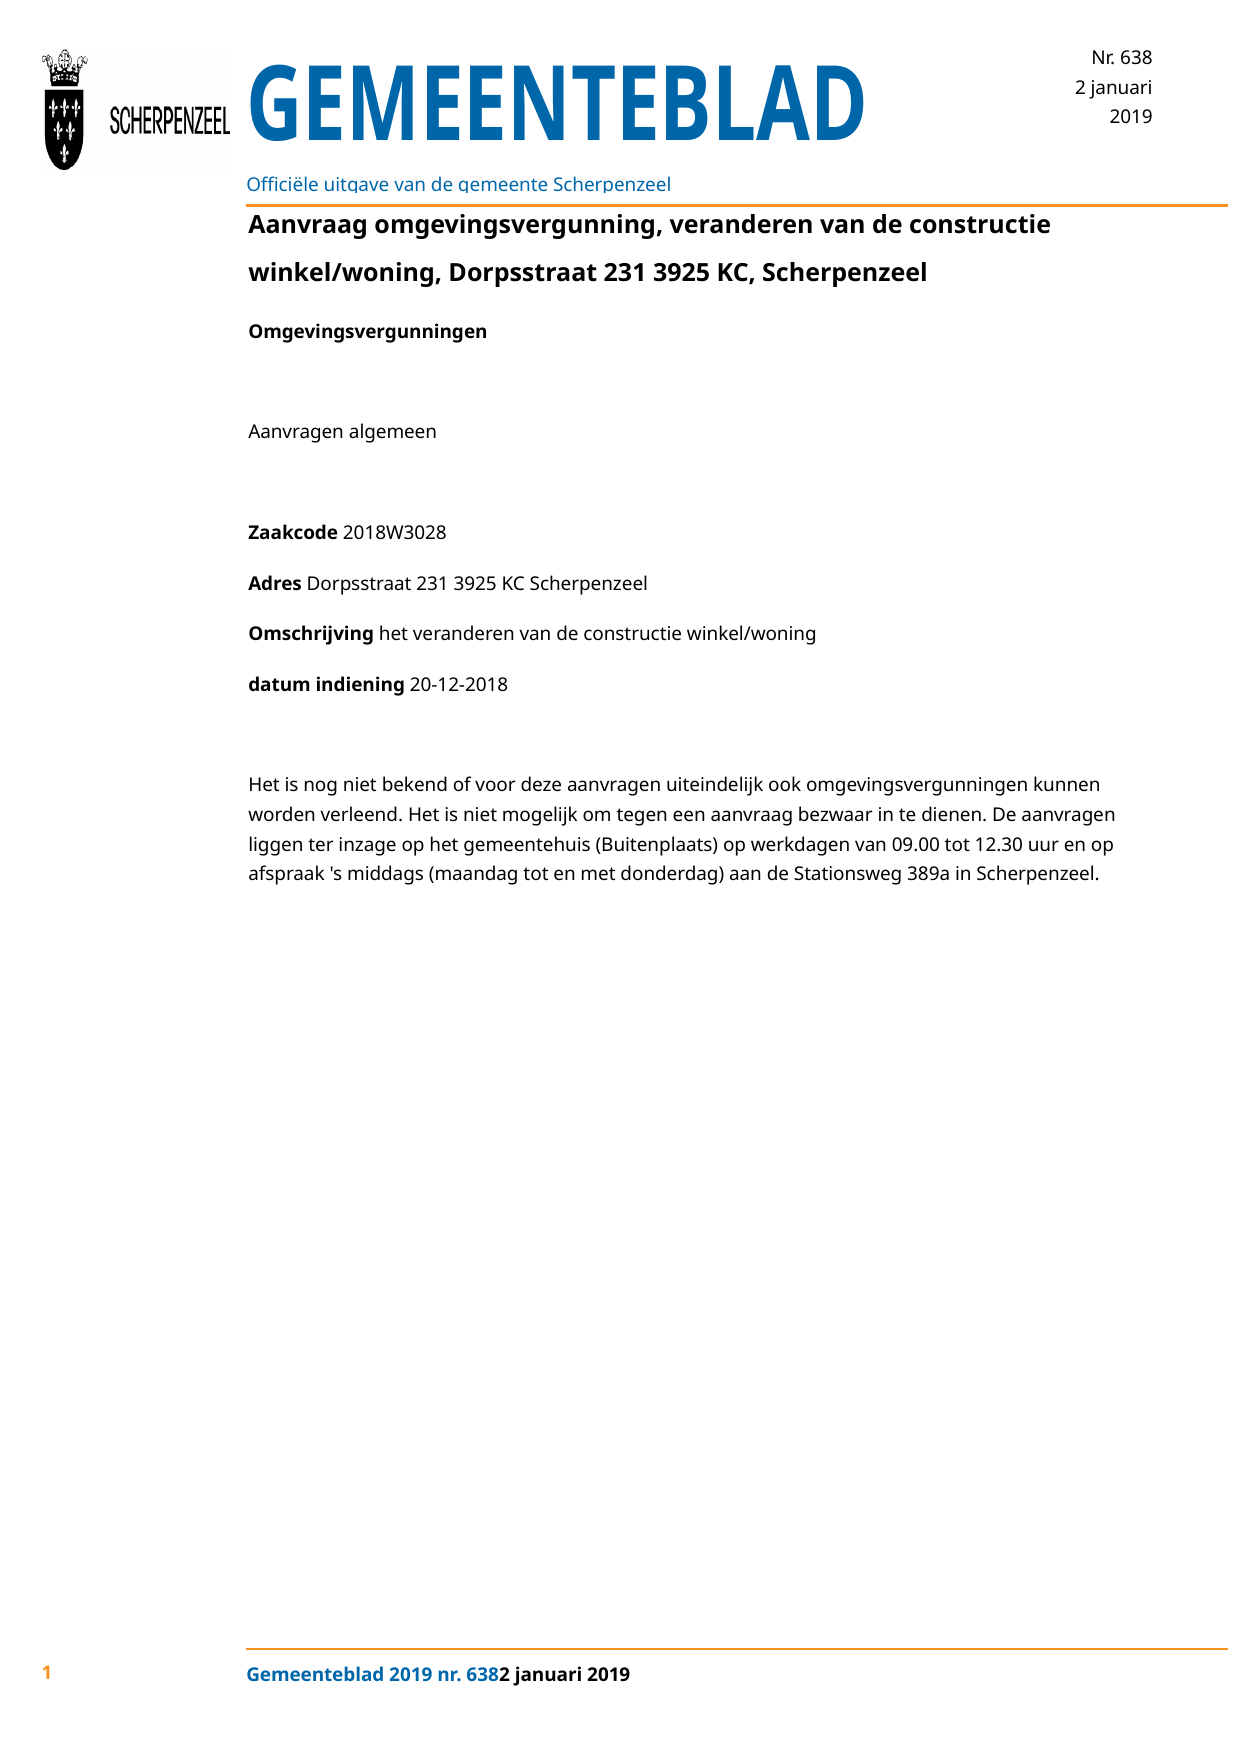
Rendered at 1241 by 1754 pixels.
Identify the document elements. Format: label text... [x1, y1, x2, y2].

text Aanvraag omgevingsvergunning, veranderen van de constructie winkel/woning, Dorpsstraat 231 3925 KC, Scherpenzeel [248, 207, 1152, 288]
text Aanvragen algemeen [248, 419, 1152, 444]
picture [41, 47, 231, 172]
text datum indiening 20-12-2018 [248, 671, 1152, 697]
text Omschrijving het veranderen van de constructie winkel/woning [248, 620, 1152, 646]
text Adres Dorpsstraat 231 3925 KC Scherpenzeel [248, 570, 1152, 596]
text Omgevingsvergunningen [248, 318, 1152, 344]
text Zaakcode 2018W3028 [248, 519, 1152, 545]
text Het is nog niet bekend of voor deze aanvragen uiteindelijk ook omgevingsvergunningen kunnen worden verleend. Het is niet mogelijk om tegen een aanvraag bezwaar in te dienen. De aanvragen liggen ter inzage op het gemeentehuis (Buitenplaats) op werkdagen van 09.00 tot 12.30 uur en op afspraak 's middags (maandag tot en met donderdag) aan de Stationsweg 389a in Scherpenzeel. [248, 772, 1152, 886]
